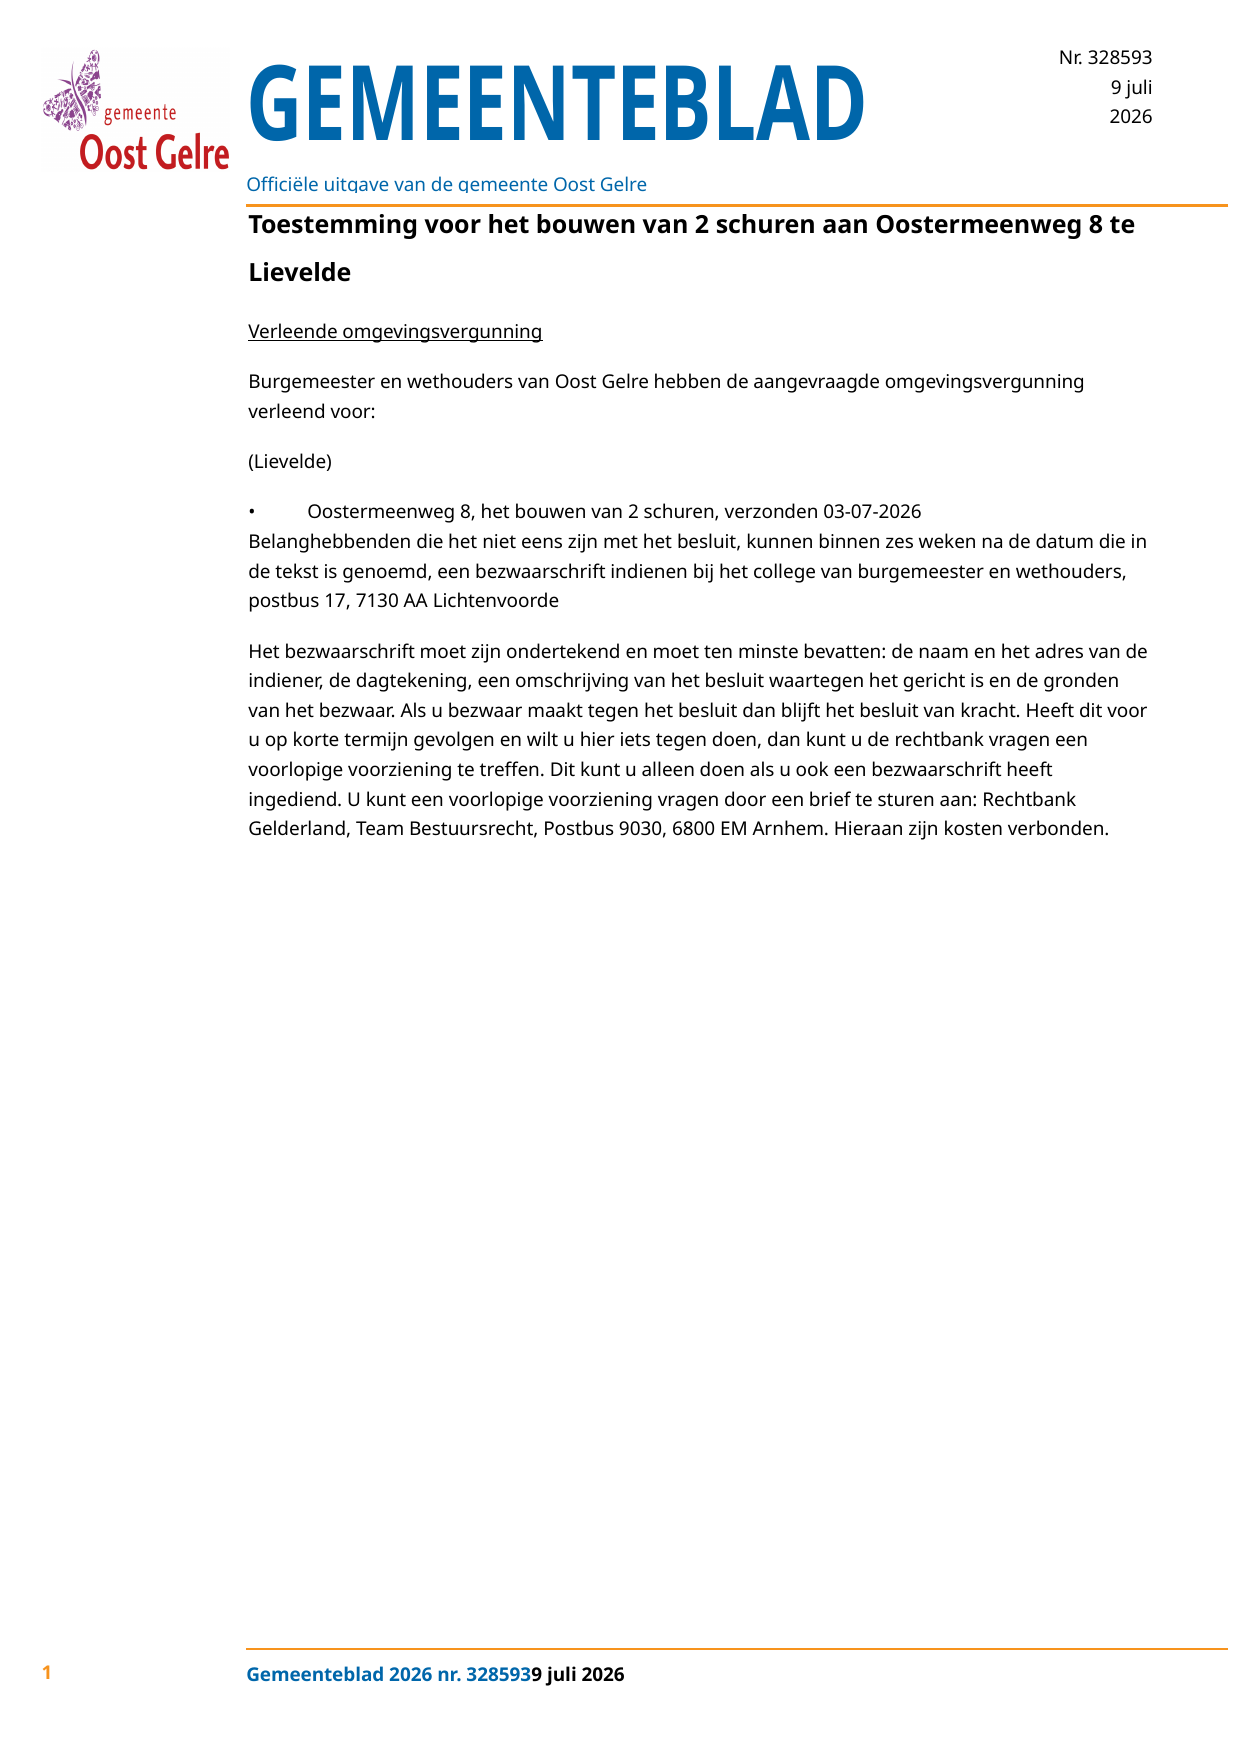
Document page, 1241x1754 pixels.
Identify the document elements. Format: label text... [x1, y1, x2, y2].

text Toestemming voor het bouwen van 2 schuren aan Oostermeenweg 8 te Lievelde [248, 207, 1152, 288]
text (Lievelde) [248, 448, 1152, 474]
text Burgemeester en wethouders van Oost Gelre hebben de aangevraagde omgevingsvergunning verleend voor: [248, 368, 1152, 424]
text Verleende omgevingsvergunning [248, 318, 1152, 344]
text Belanghebbenden die het niet eens zijn met het besluit, kunnen binnen zes weken na de datum die in de tekst is genoemd, een bezwaarschrift indienen bij het college van burgemeester en wethouders, postbus 17, 7130 AA Lichtenvoorde [248, 528, 1152, 613]
picture [41, 47, 231, 172]
list Oostermeenweg 8, het bouwen van 2 schuren, verzonden 03-07-2026 [248, 499, 1152, 524]
text Het bezwaarschrift moet zijn ondertekend en moet ten minste bevatten: de naam en het adres van de indiener, de dagtekening, een omschrijving van het besluit waartegen het gericht is en de gronden van het bezwaar. Als u bezwaar maakt tegen het besluit dan blijft het besluit van kracht. Heeft dit voor u op korte termijn gevolgen en wilt u hier iets tegen doen, dan kunt u de rechtbank vragen een voorlopige voorziening te treffen. Dit kunt u alleen doen als u ook een bezwaarschrift heeft ingediend. U kunt een voorlopige voorziening vragen door een brief te sturen aan: Rechtbank Gelderland, Team Bestuursrecht, Postbus 9030, 6800 EM Arnhem. Hieraan zijn kosten verbonden. [248, 638, 1152, 841]
